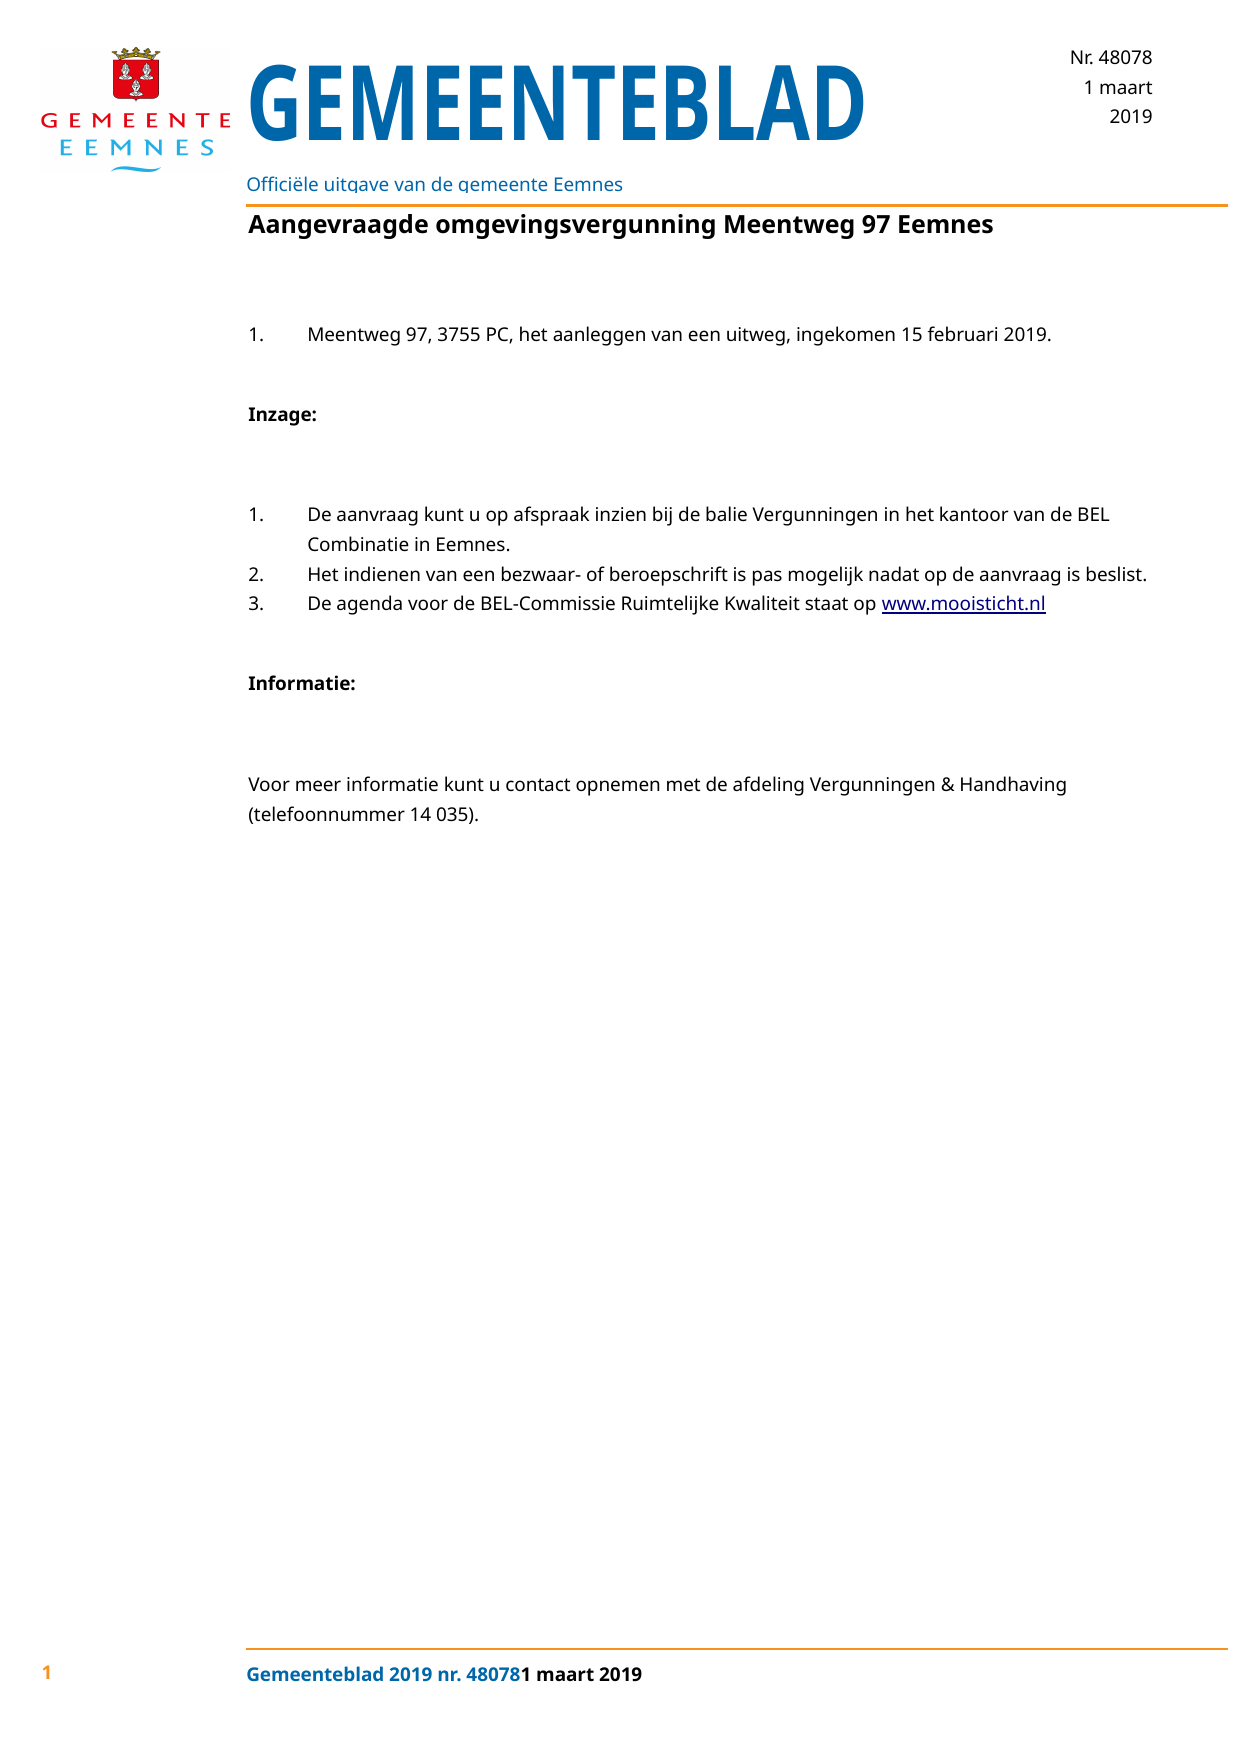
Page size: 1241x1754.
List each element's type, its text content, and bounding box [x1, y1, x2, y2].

list De aanvraag kunt u op afspraak inzien bij de balie Vergunningen in het kantoor van de BEL Combinatie in Eemnes. [248, 502, 1152, 557]
text Inzage: [248, 401, 1152, 426]
text Voor meer informatie kunt u contact opnemen met de afdeling Vergunningen & Handhaving (telefoonnummer 14 035). [248, 771, 1152, 826]
list Het indienen van een bezwaar- of beroepschrift is pas mogelijk nadat op de aanvraag is beslist. [248, 561, 1152, 586]
text Aangevraagde omgevingsvergunning Meentweg 97 Eemnes [248, 207, 1152, 241]
picture [41, 47, 231, 172]
list Meentweg 97, 3755 PC, het aanleggen van een uitweg, ingekomen 15 februari 2019. [248, 321, 1152, 346]
list De agenda voor de BEL-Commissie Ruimtelijke Kwaliteit staat op www.mooisticht.nl [248, 590, 1152, 616]
text Informatie: [248, 670, 1152, 696]
